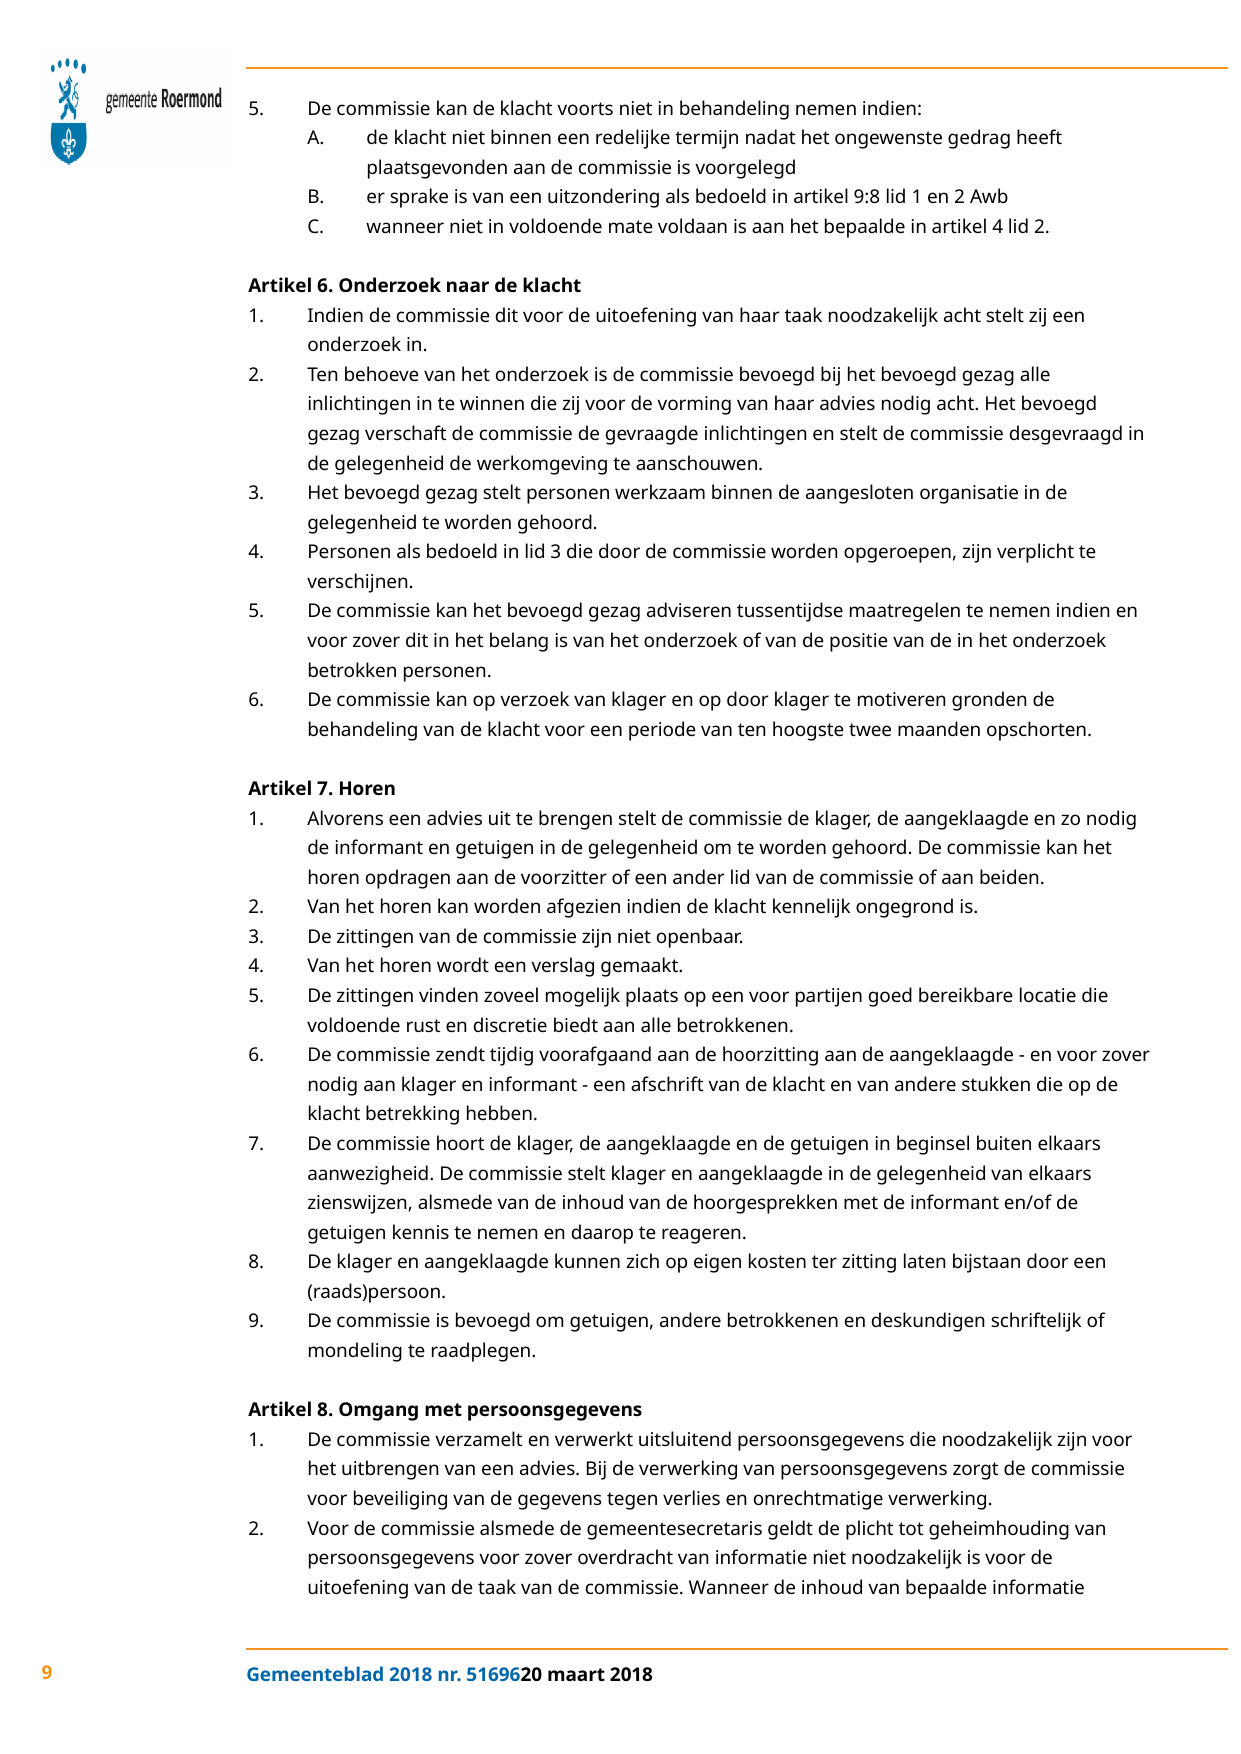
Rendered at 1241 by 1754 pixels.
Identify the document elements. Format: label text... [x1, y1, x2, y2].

list Indien de commissie dit voor de uitoefening van haar taak noodzakelijk acht stelt zij een onderzoek in. [248, 302, 1152, 357]
list De commissie kan op verzoek van klager en op door klager te motiveren gronden de behandeling van de klacht voor een periode van ten hoogste twee maanden opschorten. [248, 686, 1152, 742]
list De commissie zendt tijdig voorafgaand aan de hoorzitting aan de aangeklaagde - en voor zover nodig aan klager en informant - een afschrift van de klacht en van andere stukken die op de klacht betrekking hebben. [248, 1041, 1152, 1126]
list de klacht niet binnen een redelijke termijn nadat het ongewenste gedrag heeft plaatsgevonden aan de commissie is voorgelegd [307, 124, 1152, 180]
list De commissie verzamelt en verwerkt uitsluitend persoonsgegevens die noodzakelijk zijn voor het uitbrengen van een advies. Bij de verwerking van persoonsgegevens zorgt de commissie voor beveiliging van de gegevens tegen verlies en onrechtmatige verwerking. [248, 1426, 1152, 1511]
list De zittingen van de commissie zijn niet openbaar. [248, 923, 1152, 949]
list De commissie is bevoegd om getuigen, andere betrokkenen en deskundigen schriftelijk of mondeling te raadplegen. [248, 1308, 1152, 1363]
list Personen als bedoeld in lid 3 die door de commissie worden opgeroepen, zijn verplicht te verschijnen. [248, 538, 1152, 594]
list Van het horen wordt een verslag gemaakt. [248, 953, 1152, 978]
list Alvorens een advies uit te brengen stelt de commissie de klager, de aangeklaagde en zo nodig de informant en getuigen in de gelegenheid om te worden gehoord. De commissie kan het horen opdragen aan de voorzitter of een ander lid van de commissie of aan beiden. [248, 805, 1152, 890]
list De commissie hoort de klager, de aangeklaagde en de getuigen in beginsel buiten elkaars aanwezigheid. De commissie stelt klager en aangeklaagde in de gelegenheid van elkaars zienswijzen, alsmede van de inhoud van de hoorgesprekken met de informant en/of de getuigen kennis te nemen en daarop te reageren. [248, 1130, 1152, 1245]
text Artikel 7. Horen [248, 775, 1152, 801]
list De commissie kan het bevoegd gezag adviseren tussentijdse maatregelen te nemen indien en voor zover dit in het belang is van het onderzoek of van de positie van de in het onderzoek betrokken personen. [248, 598, 1152, 683]
list De zittingen vinden zoveel mogelijk plaats op een voor partijen goed bereikbare locatie die voldoende rust en discretie biedt aan alle betrokkenen. [248, 982, 1152, 1038]
list er sprake is van een uitzondering als bedoeld in artikel 9:8 lid 1 en 2 Awb [307, 183, 1152, 209]
list Het bevoegd gezag stelt personen werkzaam binnen de aangesloten organisatie in de gelegenheid te worden gehoord. [248, 479, 1152, 535]
picture [41, 47, 231, 172]
list Van het horen kan worden afgezien indien de klacht kennelijk ongegrond is. [248, 893, 1152, 919]
list Voor de commissie alsmede de gemeentesecretaris geldt de plicht tot geheimhouding van persoonsgegevens voor zover overdracht van informatie niet noodzakelijk is voor de uitoefening van de taak van de commissie. Wanneer de inhoud van bepaalde informatie [248, 1515, 1152, 1600]
list De commissie kan de klacht voorts niet in behandeling nemen indien: [248, 95, 1152, 121]
text Artikel 8. Omgang met persoonsgegevens [248, 1396, 1152, 1422]
text Artikel 6. Onderzoek naar de klacht [248, 272, 1152, 298]
list wanneer niet in voldoende mate voldaan is aan het bepaalde in artikel 4 lid 2. [307, 213, 1152, 239]
list Ten behoeve van het onderzoek is de commissie bevoegd bij het bevoegd gezag alle inlichtingen in te winnen die zij voor de vorming van haar advies nodig acht. Het bevoegd gezag verschaft de commissie de gevraagde inlichtingen en stelt de commissie desgevraagd in de gelegenheid de werkomgeving te aanschouwen. [248, 361, 1152, 476]
list De klager en aangeklaagde kunnen zich op eigen kosten ter zitting laten bijstaan door een (raads)persoon. [248, 1248, 1152, 1304]
